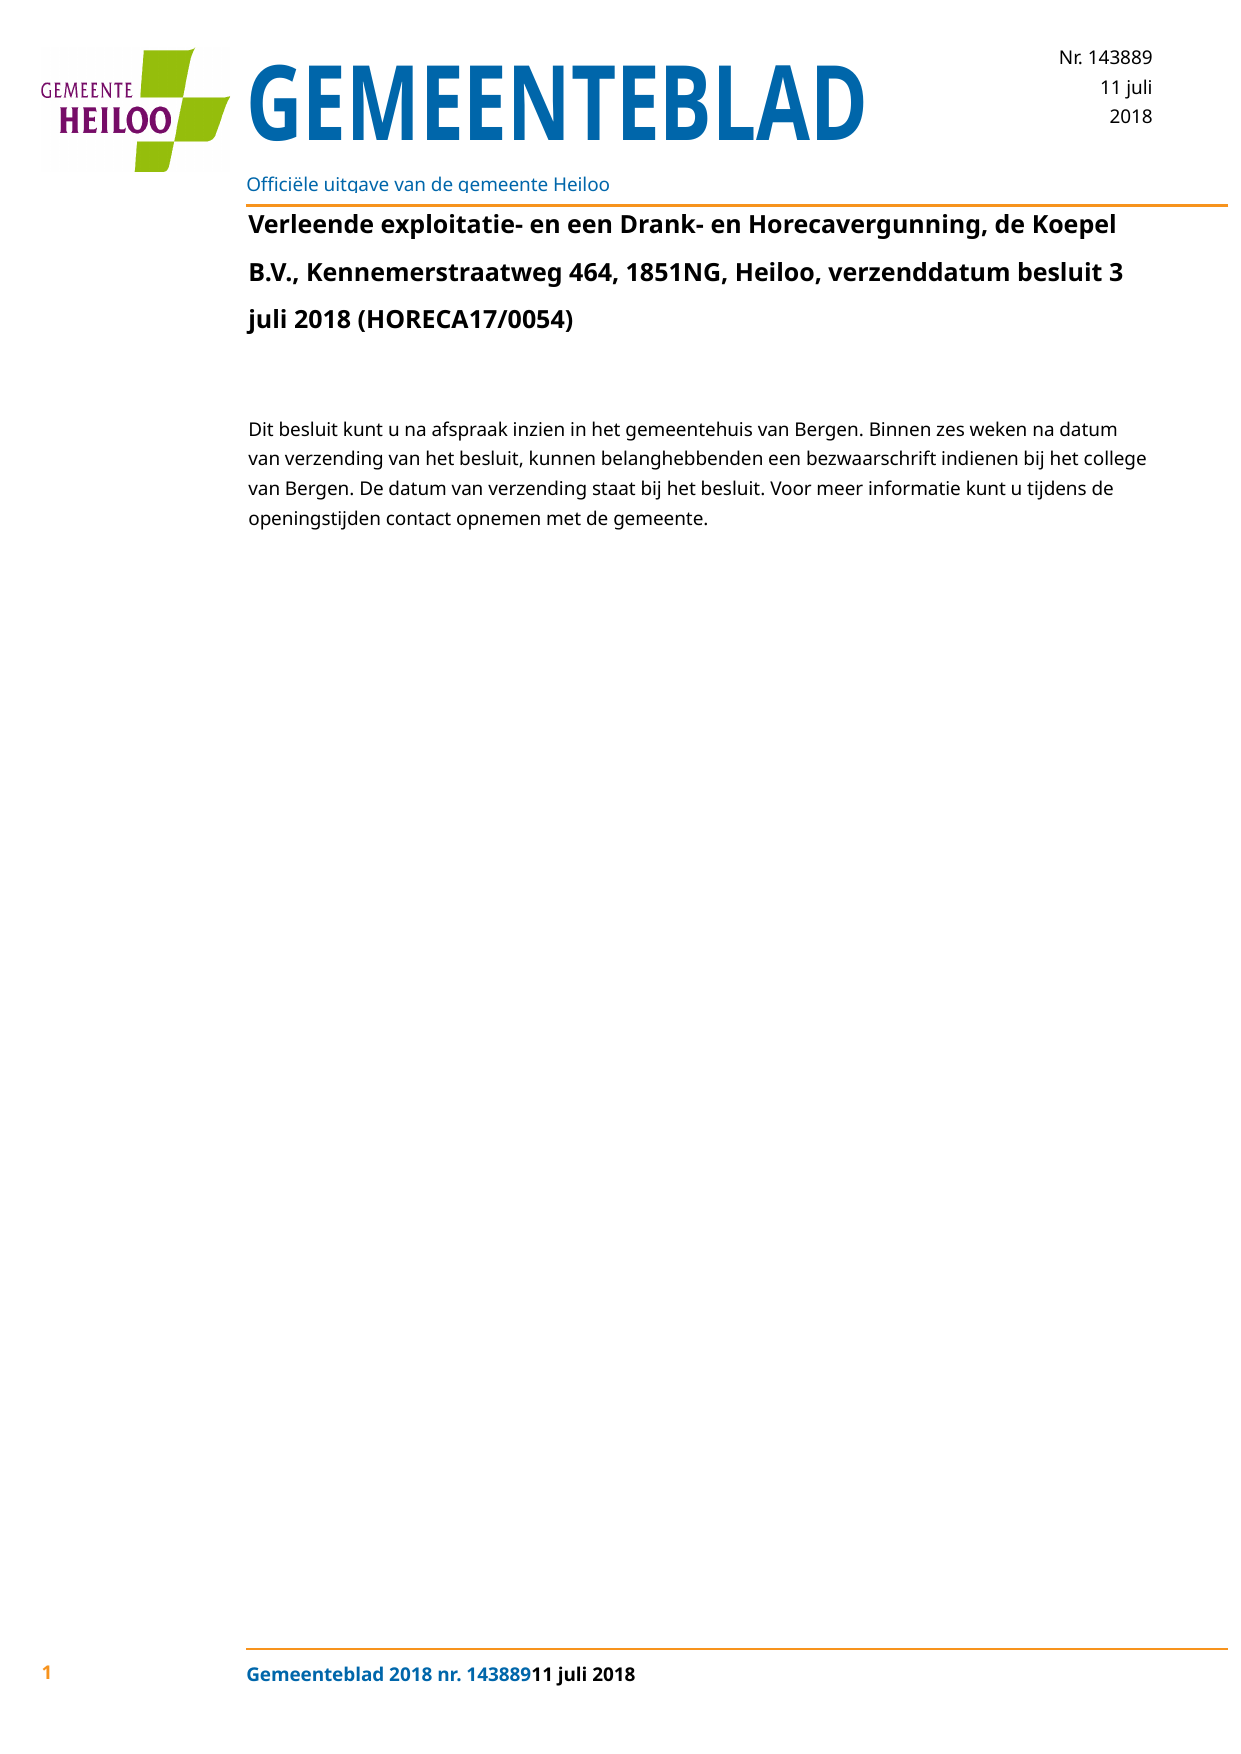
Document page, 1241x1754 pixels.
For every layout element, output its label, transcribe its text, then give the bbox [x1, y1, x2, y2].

text Dit besluit kunt u na afspraak inzien in het gemeentehuis van Bergen. Binnen zes weken na datum van verzending van het besluit, kunnen belanghebbenden een bezwaarschrift indienen bij het college van Bergen. De datum van verzending staat bij het besluit. Voor meer informatie kunt u tijdens de openingstijden contact opnemen met de gemeente. [248, 416, 1152, 530]
picture [41, 47, 231, 172]
text Verleende exploitatie- en een Drank- en Horecavergunning, de Koepel B.V., Kennemerstraatweg 464, 1851NG, Heiloo, verzenddatum besluit 3 juli 2018 (HORECA17/0054) [248, 207, 1152, 336]
